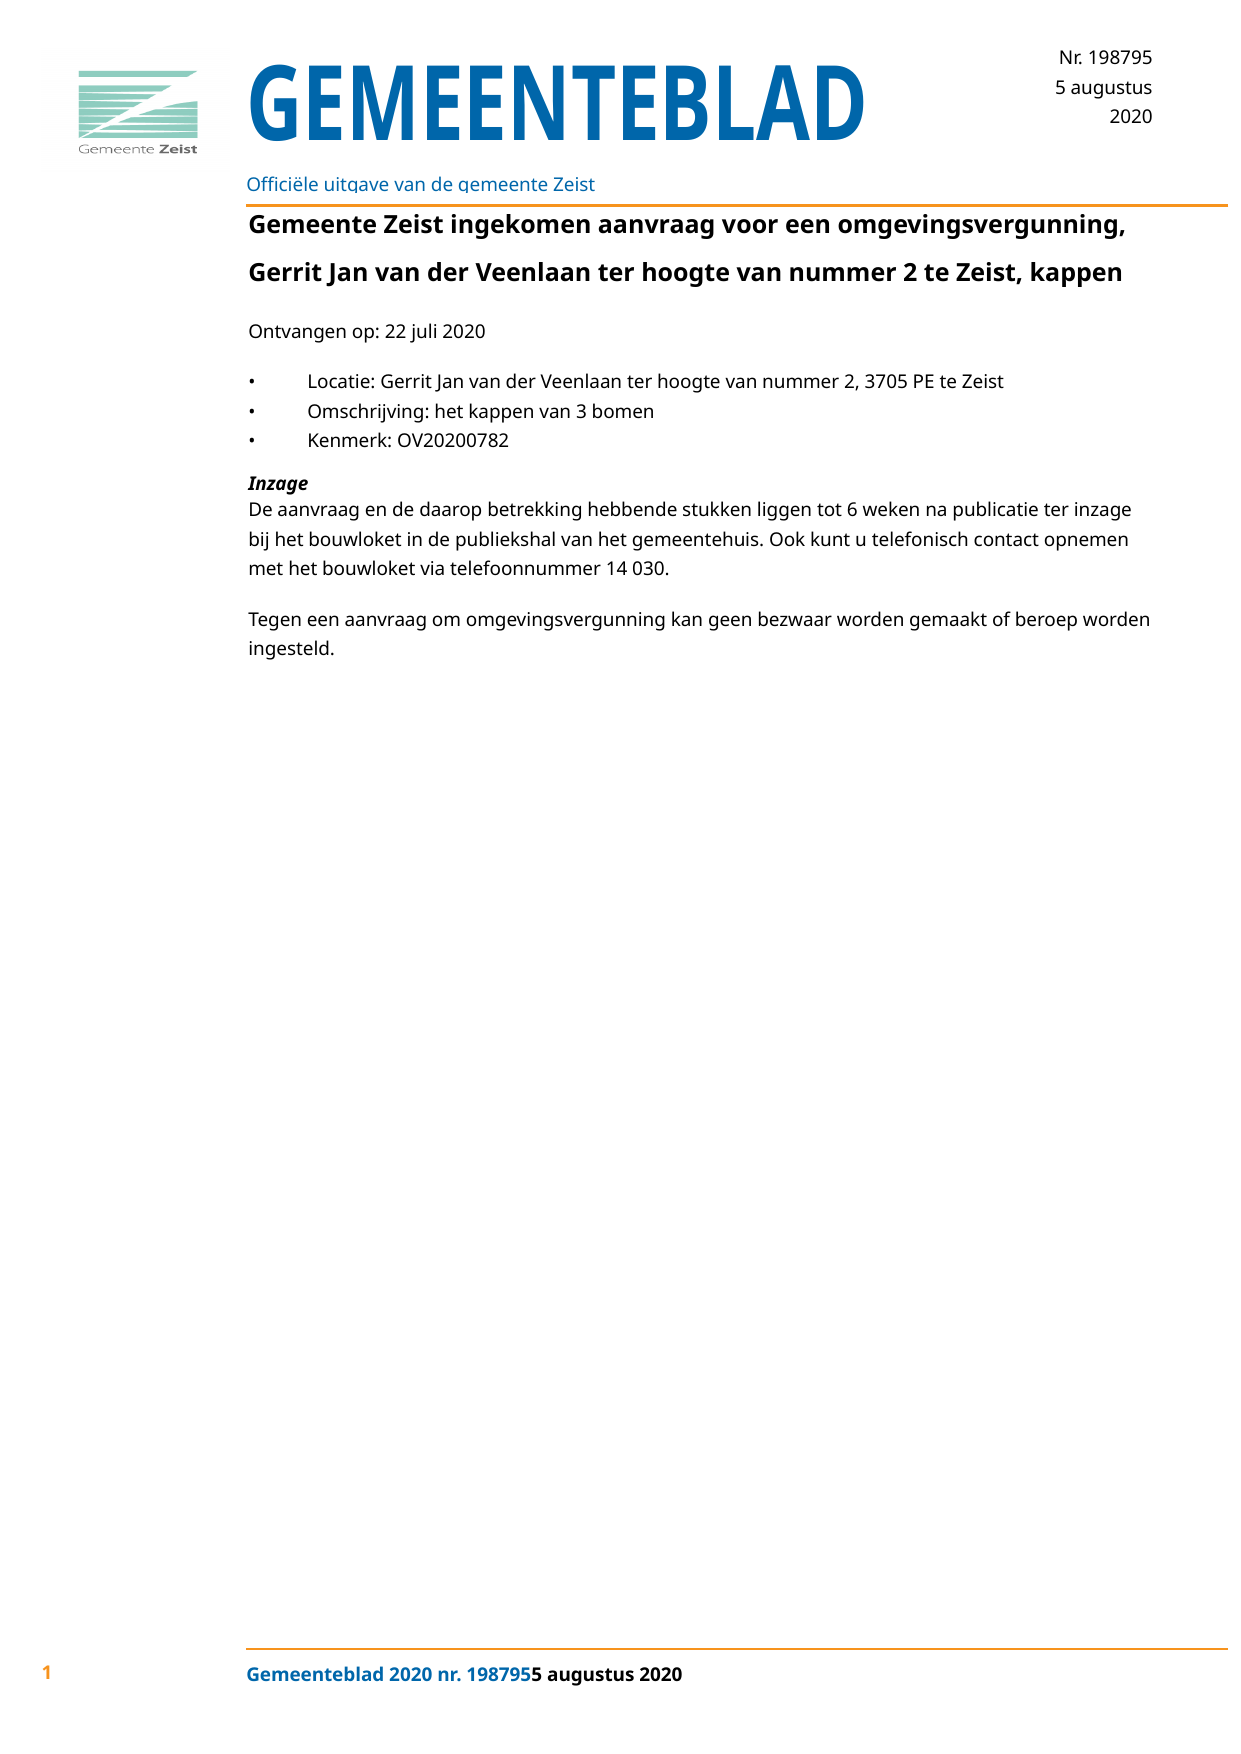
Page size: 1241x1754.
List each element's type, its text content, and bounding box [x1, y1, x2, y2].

text Tegen een aanvraag om omgevingsvergunning kan geen bezwaar worden gemaakt of beroep worden ingesteld. [248, 606, 1152, 661]
list Omschrijving: het kappen van 3 bomen [248, 398, 1152, 424]
picture [41, 47, 231, 172]
text De aanvraag en de daarop betrekking hebbende stukken liggen tot 6 weken na publicatie ter inzage bij het bouwloket in de publiekshal van het gemeentehuis. Ook kunt u telefonisch contact opnemen met het bouwloket via telefoonnummer 14 030. [248, 496, 1152, 581]
text Gemeente Zeist ingekomen aanvraag voor een omgevingsvergunning, Gerrit Jan van der Veenlaan ter hoogte van nummer 2 te Zeist, kappen [248, 207, 1152, 288]
text Inzage [248, 471, 1152, 496]
list Kenmerk: OV20200782 [248, 427, 1152, 453]
list Locatie: Gerrit Jan van der Veenlaan ter hoogte van nummer 2, 3705 PE te Zeist [248, 368, 1152, 394]
text Ontvangen op: 22 juli 2020 [248, 318, 1152, 344]
